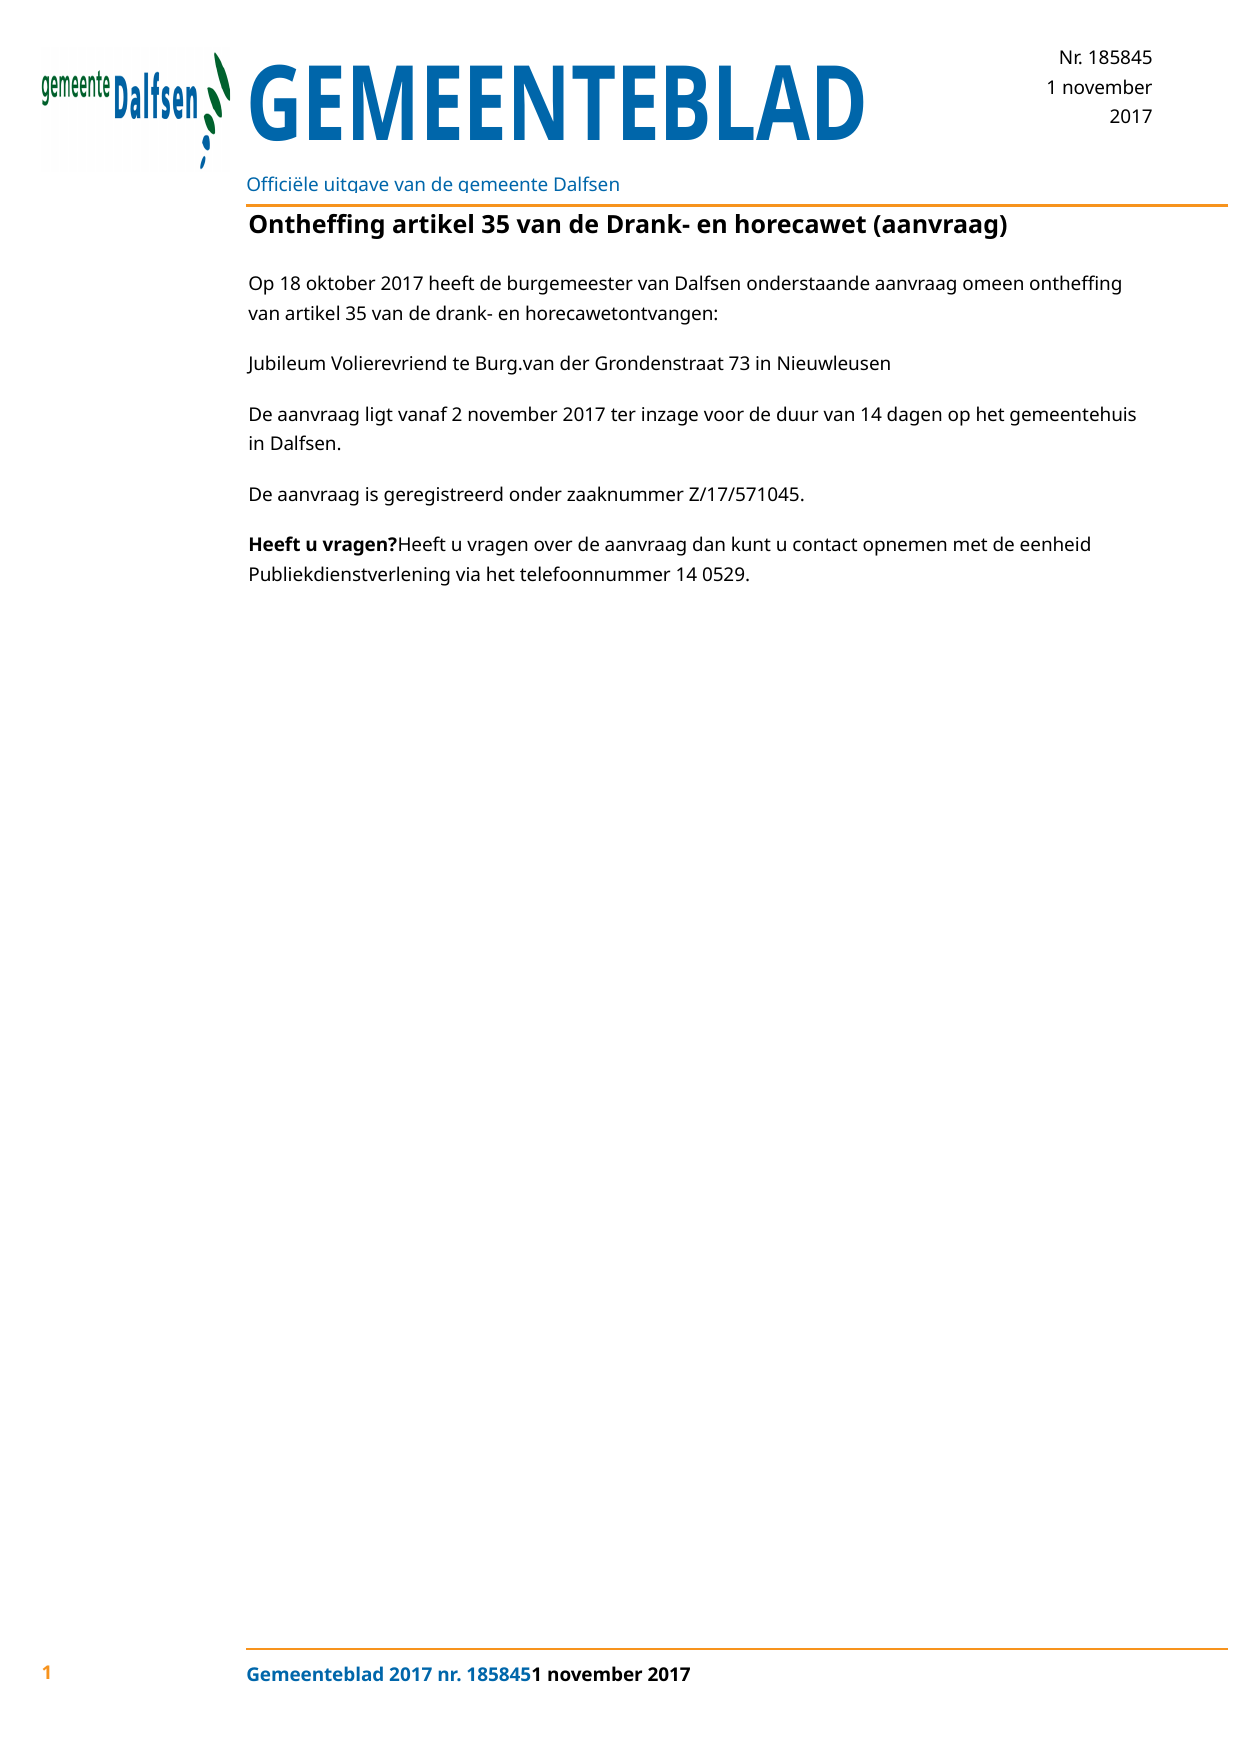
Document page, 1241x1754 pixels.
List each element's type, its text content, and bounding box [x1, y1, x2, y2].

picture [41, 47, 231, 172]
text De aanvraag is geregistreerd onder zaaknummer Z/17/571045. [248, 481, 1152, 506]
text Jubileum Volierevriend te Burg.van der Grondenstraat 73 in Nieuwleusen [248, 350, 1152, 376]
text Op 18 oktober 2017 heeft de burgemeester van Dalfsen onderstaande aanvraag omeen ontheffing van artikel 35 van de drank- en horecawetontvangen: [248, 270, 1152, 326]
text Heeft u vragen?Heeft u vragen over de aanvraag dan kunt u contact opnemen met de eenheid Publiekdienstverlening via het telefoonnummer 14 0529. [248, 531, 1152, 586]
text De aanvraag ligt vanaf 2 november 2017 ter inzage voor de duur van 14 dagen op het gemeentehuis in Dalfsen. [248, 401, 1152, 456]
text Ontheffing artikel 35 van de Drank- en horecawet (aanvraag) [248, 207, 1152, 241]
